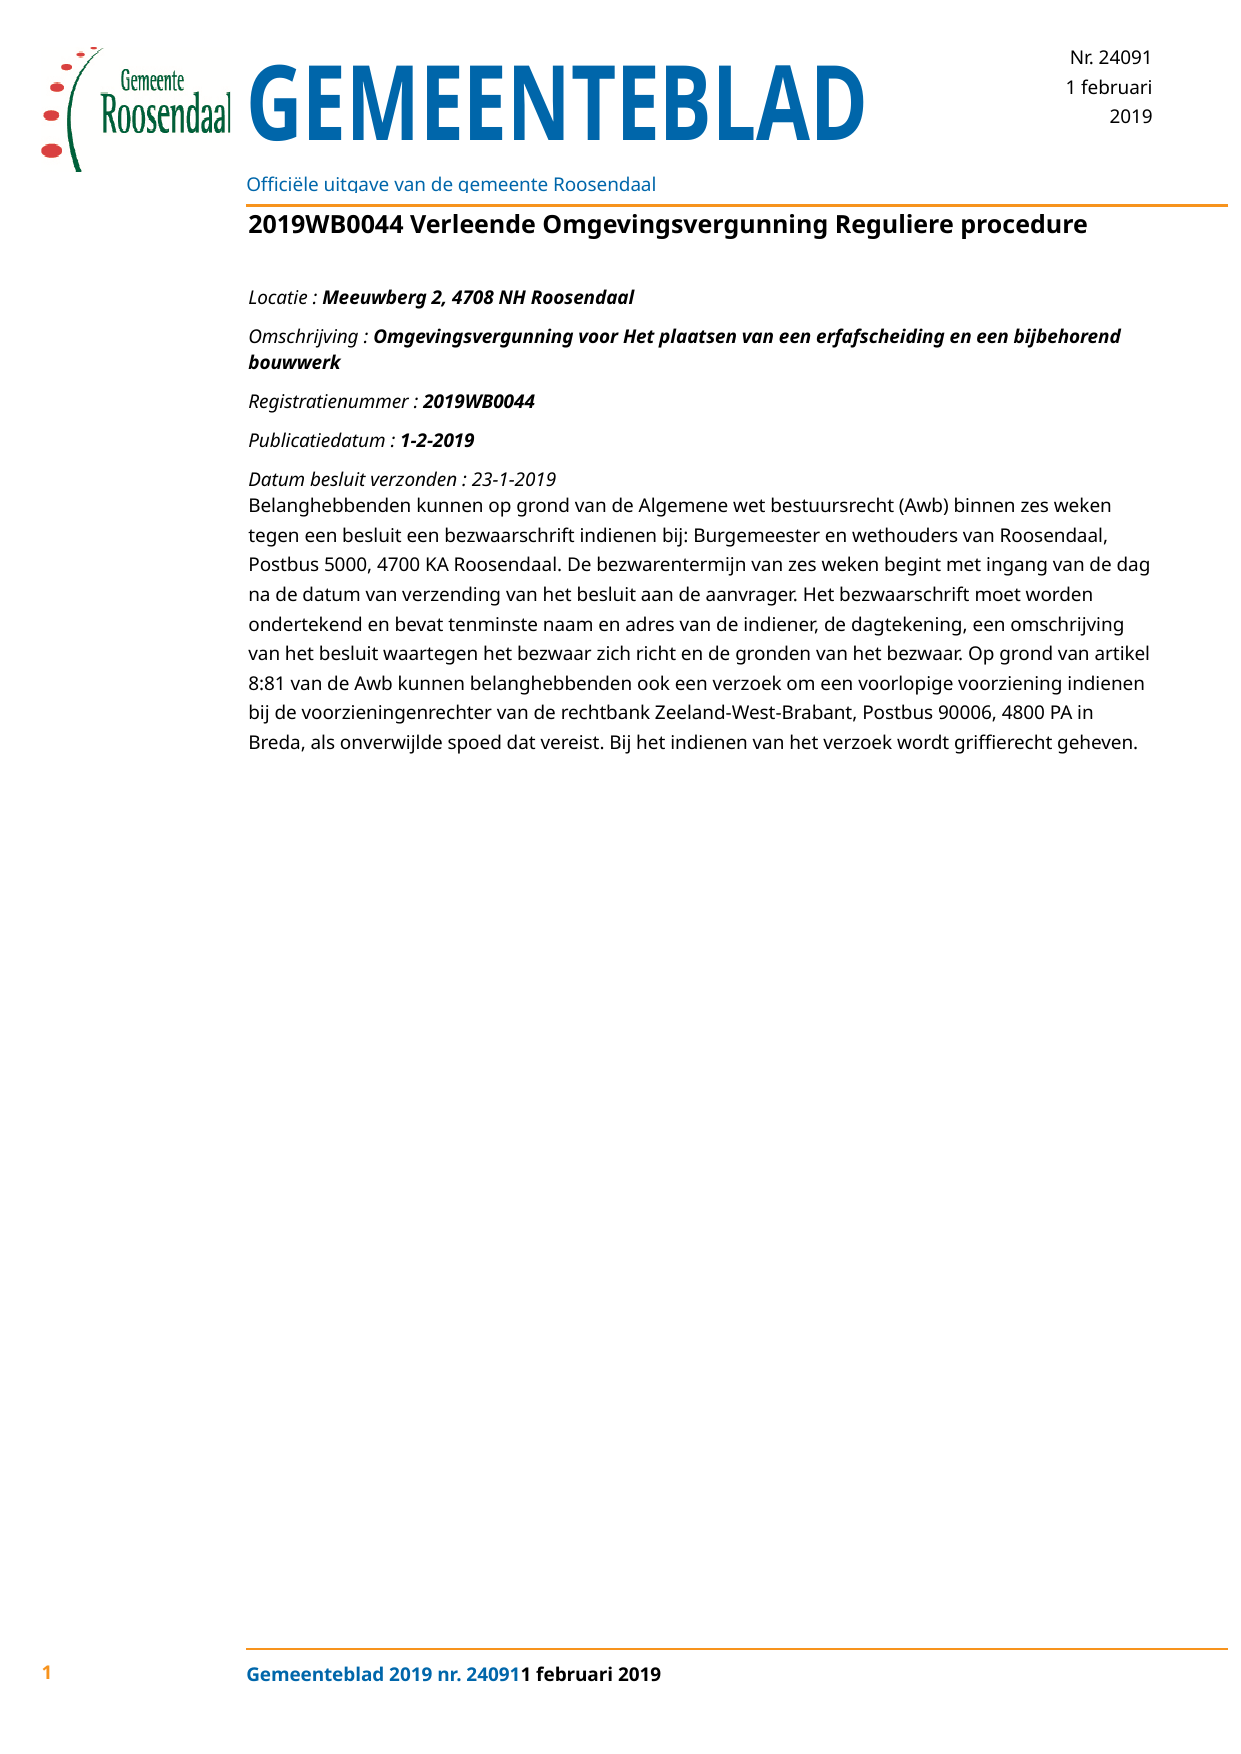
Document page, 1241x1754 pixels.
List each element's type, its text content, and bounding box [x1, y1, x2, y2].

text 2019WB0044 Verleende Omgevingsvergunning Reguliere procedure [248, 207, 1152, 241]
text Datum besluit verzonden : 23-1-2019 [248, 467, 1152, 492]
text Registratienummer : 2019WB0044 [248, 388, 1152, 414]
text Omschrijving : Omgevingsvergunning voor Het plaatsen van een erfafscheiding en een bijbehorend bouwwerk [248, 323, 1152, 374]
text Belanghebbenden kunnen op grond van de Algemene wet bestuursrecht (Awb) binnen zes weken tegen een besluit een bezwaarschrift indienen bij: Burgemeester en wethouders van Roosendaal, Postbus 5000, 4700 KA Roosendaal. De bezwarentermijn van zes weken begint met ingang van de dag na de datum van verzending van het besluit aan de aanvrager. Het bezwaarschrift moet worden ondertekend en bevat tenminste naam en adres van de indiener, de dagtekening, een omschrijving van het besluit waartegen het bezwaar zich richt en de gronden van het bezwaar. Op grond van artikel 8:81 van de Awb kunnen belanghebbenden ook een verzoek om een voorlopige voorziening indienen bij de voorzieningenrechter van de rechtbank Zeeland-West-Brabant, Postbus 90006, 4800 PA in Breda, als onverwijlde spoed dat vereist. Bij het indienen van het verzoek wordt griffierecht geheven. [248, 492, 1152, 755]
text Publicatiedatum : 1-2-2019 [248, 427, 1152, 453]
picture [41, 47, 231, 172]
text Locatie : Meeuwberg 2, 4708 NH Roosendaal [248, 284, 1152, 309]
